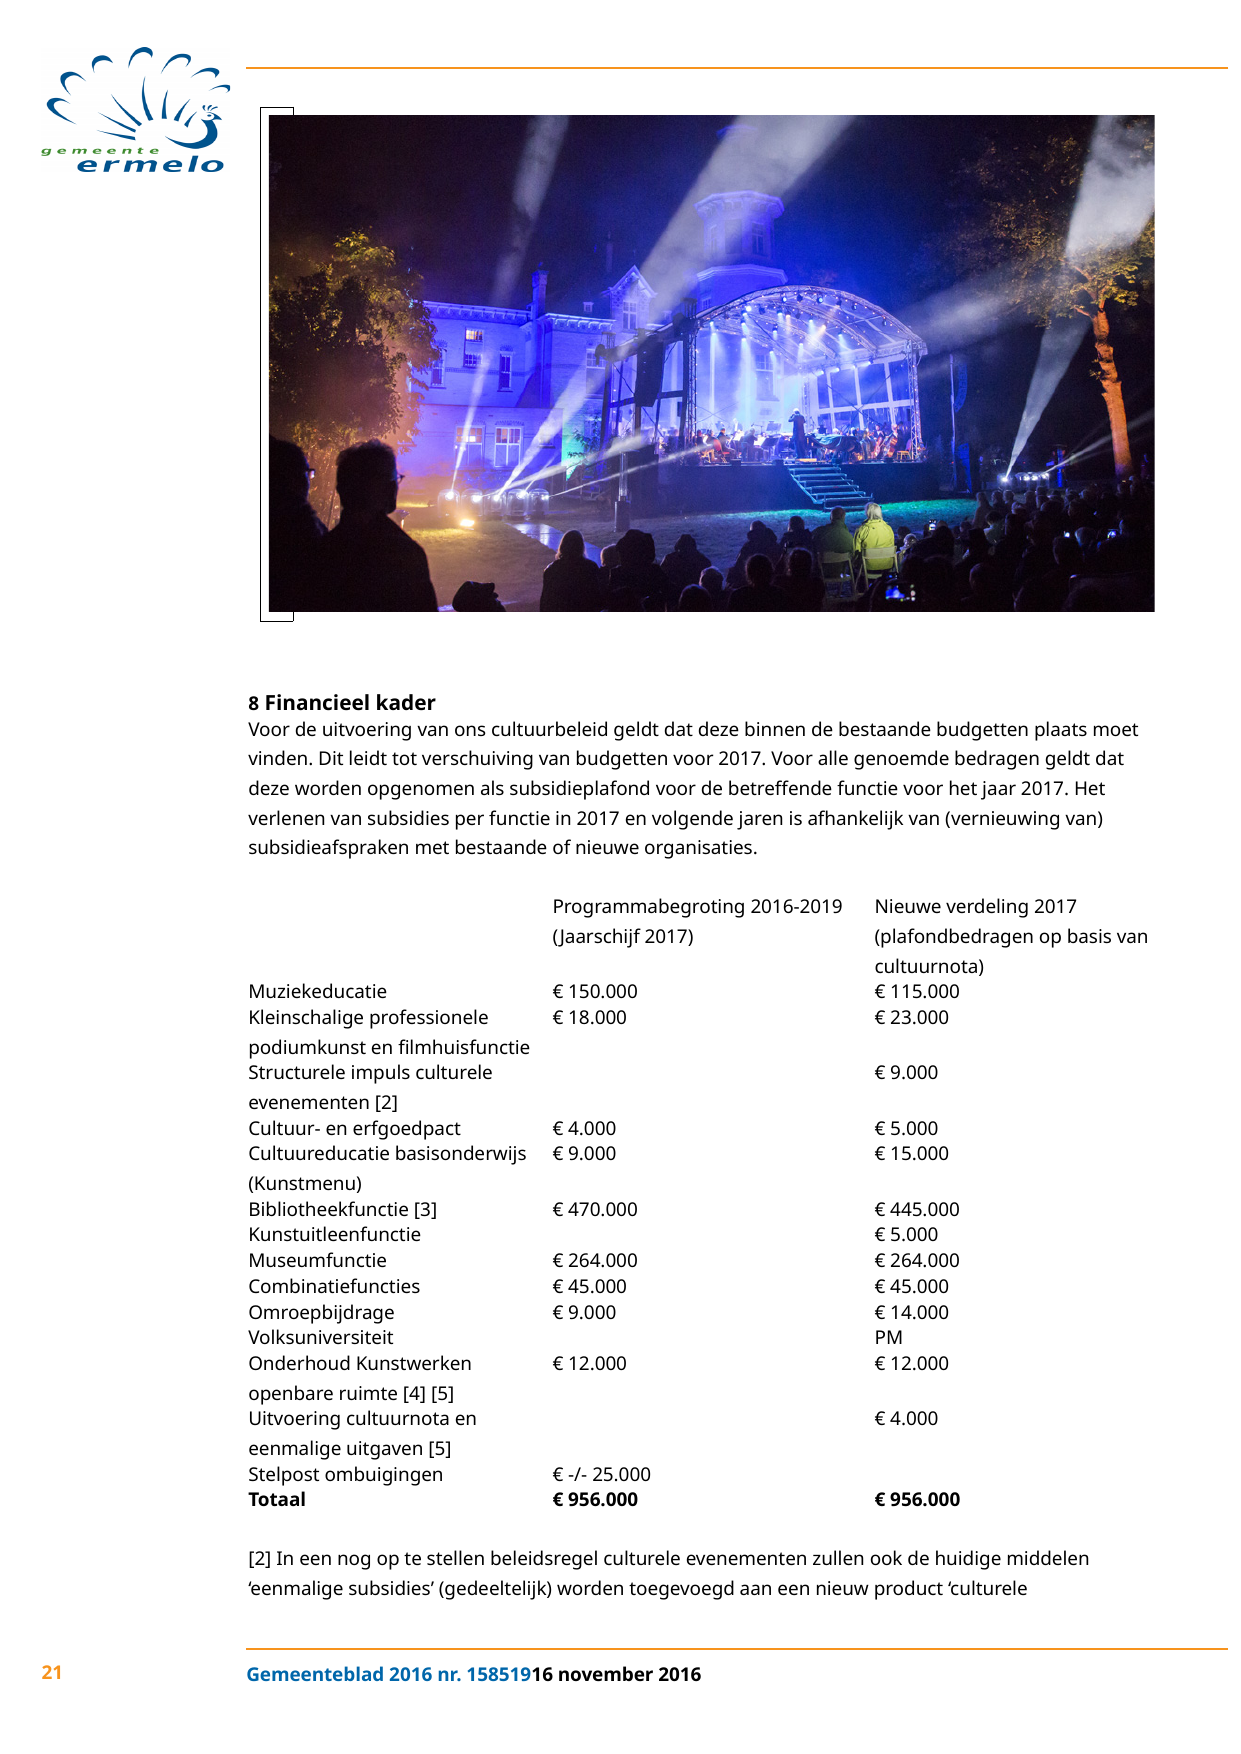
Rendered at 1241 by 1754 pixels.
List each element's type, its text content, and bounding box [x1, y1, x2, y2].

table_cell Muziekeducatie [248, 979, 552, 1004]
picture [268, 115, 1155, 612]
table_cell € 4.000 [552, 1115, 874, 1141]
table_cell € 264.000 [552, 1248, 874, 1273]
table_cell € 115.000 [874, 979, 1152, 1004]
table_cell € -/- 25.000 [552, 1461, 874, 1487]
table_cell € 45.000 [552, 1273, 874, 1299]
table_cell € 956.000 [552, 1487, 874, 1512]
table_cell € 45.000 [874, 1273, 1152, 1299]
table_cell € 23.000 [874, 1004, 1152, 1059]
table_cell € 150.000 [552, 979, 874, 1004]
table_cell Cultuureducatie basisonderwijs (Kunstmenu) [248, 1141, 552, 1196]
table_cell € 5.000 [874, 1115, 1152, 1141]
table_cell € 956.000 [874, 1487, 1152, 1512]
text 8 Financieel kader [248, 688, 1152, 716]
table_cell PM [874, 1325, 1152, 1350]
table_cell Totaal [248, 1487, 552, 1512]
text Voor de uitvoering van ons cultuurbeleid geldt dat deze binnen de bestaande budgetten plaats moet vinden. Dit leidt tot verschuiving van budgetten voor 2017. Voor alle genoemde bedragen geldt dat deze worden opgenomen als subsidieplafond voor de betreffende functie voor het jaar 2017. Het verlenen van subsidies per functie in 2017 en volgende jaren is afhankelijk van (vernieuwing van) subsidieafspraken met bestaande of nieuwe organisaties. [248, 716, 1152, 860]
table_cell [552, 1406, 874, 1461]
table_cell Uitvoering cultuurnota en eenmalige uitgaven [5] [248, 1406, 552, 1461]
table_cell € 15.000 [874, 1141, 1152, 1196]
table_cell Volksuniversiteit [248, 1325, 552, 1350]
table_cell € 9.000 [552, 1141, 874, 1196]
table_cell [552, 1060, 874, 1115]
table_cell € 12.000 [874, 1350, 1152, 1406]
table_cell Museumfunctie [248, 1248, 552, 1273]
table_cell € 5.000 [874, 1222, 1152, 1247]
table_cell € 12.000 [552, 1350, 874, 1406]
table_header Nieuwe verdeling 2017 (plafondbedragen op basis van cultuurnota) [874, 894, 1152, 978]
table_cell [874, 1461, 1152, 1487]
table_cell Cultuur- en erfgoedpact [248, 1115, 552, 1141]
table_cell € 9.000 [552, 1299, 874, 1324]
table_cell [552, 1222, 874, 1247]
table_header Programmabegroting 2016-2019 (Jaarschijf 2017) [552, 894, 874, 978]
table_cell Structurele impuls culturele evenementen [2] [248, 1060, 552, 1115]
table_cell € 470.000 [552, 1196, 874, 1222]
table_cell € 18.000 [552, 1004, 874, 1059]
table_cell Omroepbijdrage [248, 1299, 552, 1324]
table_header [248, 894, 552, 978]
table_cell € 4.000 [874, 1406, 1152, 1461]
table_cell Kleinschalige professionele podiumkunst en filmhuisfunctie [248, 1004, 552, 1059]
table_cell Onderhoud Kunstwerken openbare ruimte [4] [5] [248, 1350, 552, 1406]
table_cell € 445.000 [874, 1196, 1152, 1222]
table_cell Bibliotheekfunctie [3] [248, 1196, 552, 1222]
table_cell Stelpost ombuigingen [248, 1461, 552, 1487]
table_cell € 9.000 [874, 1060, 1152, 1115]
table_cell Kunstuitleenfunctie [248, 1222, 552, 1247]
table_cell € 14.000 [874, 1299, 1152, 1324]
table_cell [552, 1325, 874, 1350]
table_cell € 264.000 [874, 1248, 1152, 1273]
table_cell Combinatiefuncties [248, 1273, 552, 1299]
text [2] In een nog op te stellen beleidsregel culturele evenementen zullen ook de huidige middelen ‘eenmalige subsidies’ (gedeeltelijk) worden toegevoegd aan een nieuw product ‘culturele [248, 1545, 1152, 1601]
picture [41, 47, 231, 172]
